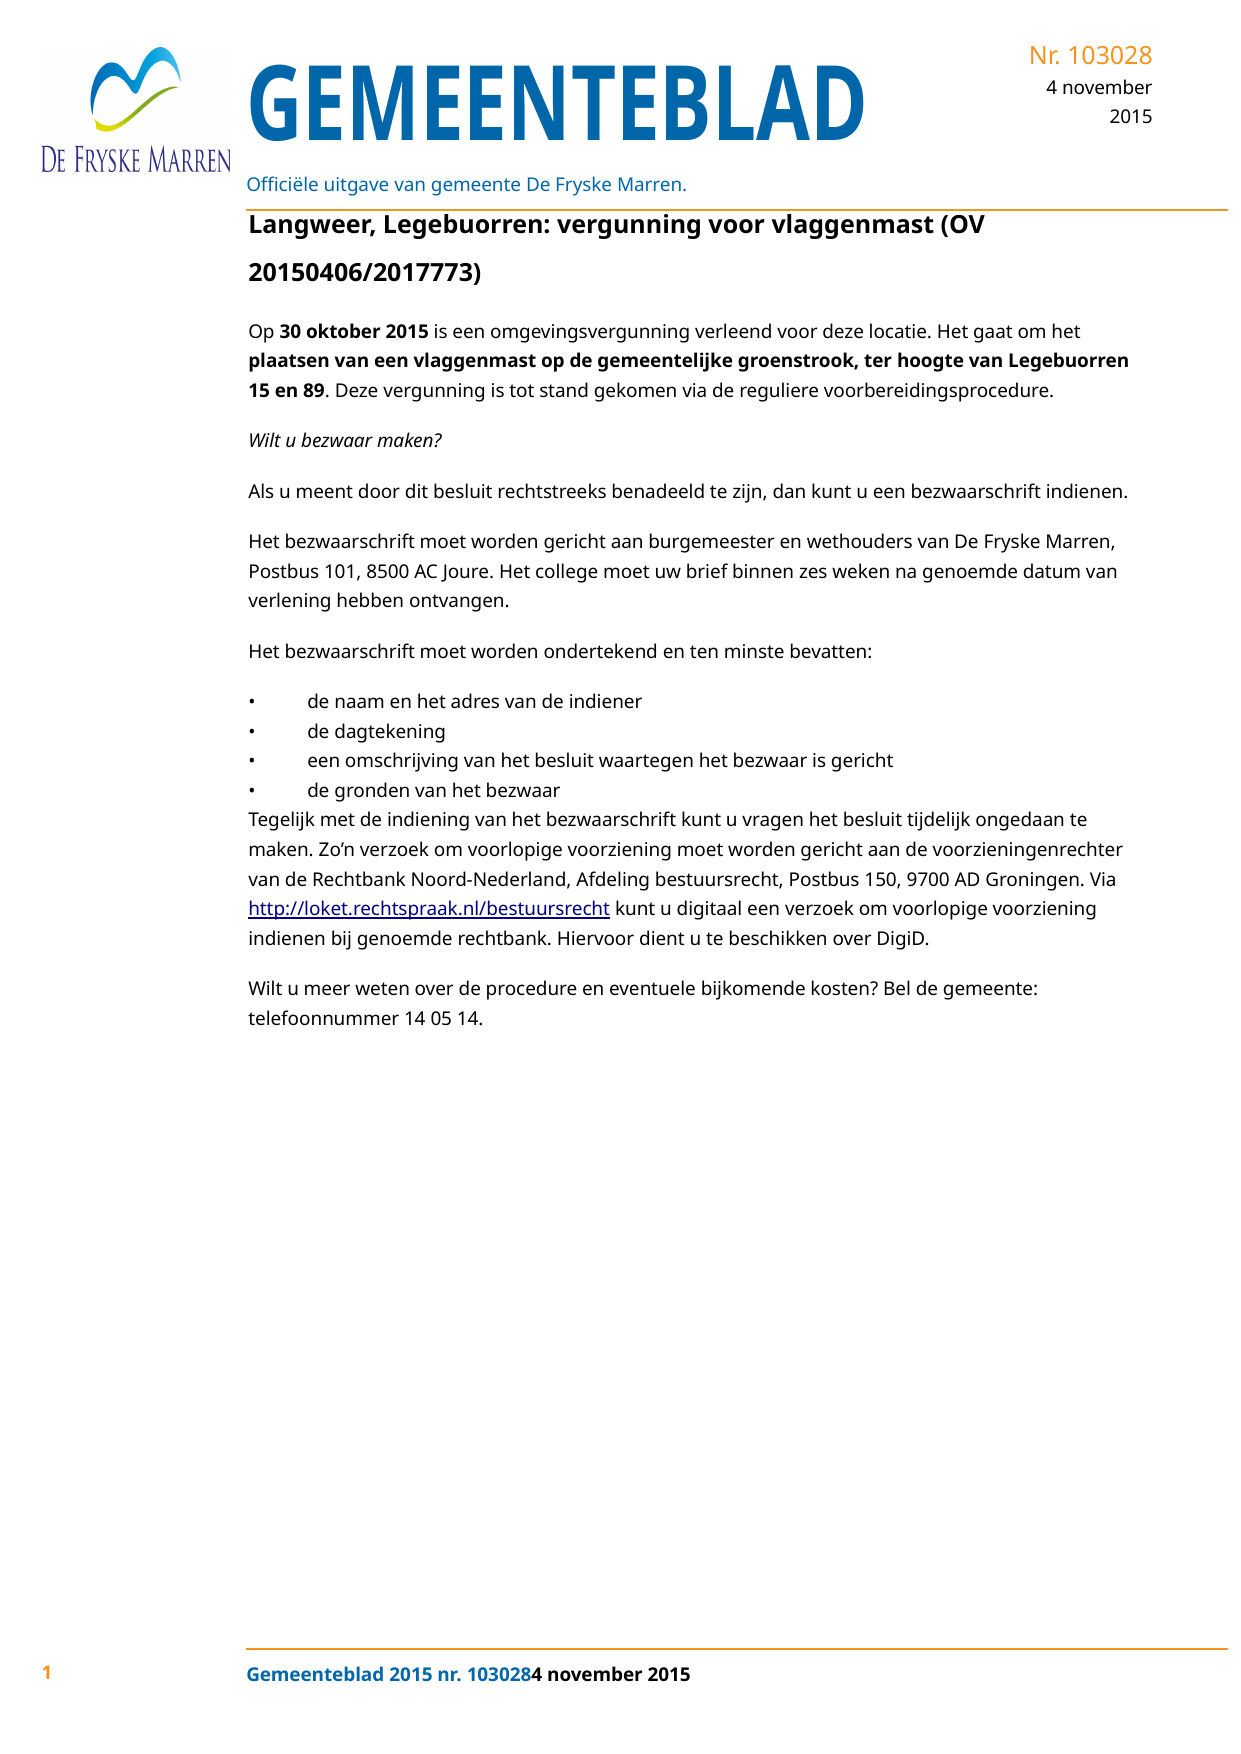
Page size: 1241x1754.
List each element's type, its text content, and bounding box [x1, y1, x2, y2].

text Als u meent door dit besluit rechtstreeks benadeeld te zijn, dan kunt u een bezwaarschrift indienen. [248, 478, 1152, 504]
text Het bezwaarschrift moet worden gericht aan burgemeester en wethouders van De Fryske Marren, Postbus 101, 8500 AC Joure. Het college moet uw brief binnen zes weken na genoemde datum van verlening hebben ontvangen. [248, 528, 1152, 613]
text Het bezwaarschrift moet worden ondertekend en ten minste bevatten: [248, 638, 1152, 664]
list de gronden van het bezwaar [248, 777, 1152, 803]
text Langweer, Legebuorren: vergunning voor vlaggenmast (OV 20150406/2017773) [248, 211, 1152, 288]
picture [41, 47, 231, 172]
text Tegelijk met de indiening van het bezwaarschrift kunt u vragen het besluit tijdelijk ongedaan te maken. Zo’n verzoek om voorlopige voorziening moet worden gericht aan de voorzieningenrechter van de Rechtbank Noord-Nederland, Afdeling bestuursrecht, Postbus 150, 9700 AD Groningen. Via http://loket.rechtspraak.nl/bestuursrecht kunt u digitaal een verzoek om voorlopige voorziening indienen bij genoemde rechtbank. Hiervoor dient u te beschikken over DigiD. [248, 807, 1152, 951]
text Wilt u bezwaar maken? [248, 427, 1152, 453]
list de naam en het adres van de indiener [248, 688, 1152, 714]
text Wilt u meer weten over de procedure en eventuele bijkomende kosten? Bel de gemeente: telefoonnummer 14 05 14. [248, 975, 1152, 1031]
text Op 30 oktober 2015 is een omgevingsvergunning verleend voor deze locatie. Het gaat om het plaatsen van een vlaggenmast op de gemeentelijke groenstrook, ter hoogte van Legebuorren 15 en 89. Deze vergunning is tot stand gekomen via de reguliere voorbereidingsprocedure. [248, 318, 1152, 403]
list een omschrijving van het besluit waartegen het bezwaar is gericht [248, 747, 1152, 773]
list de dagtekening [248, 718, 1152, 744]
